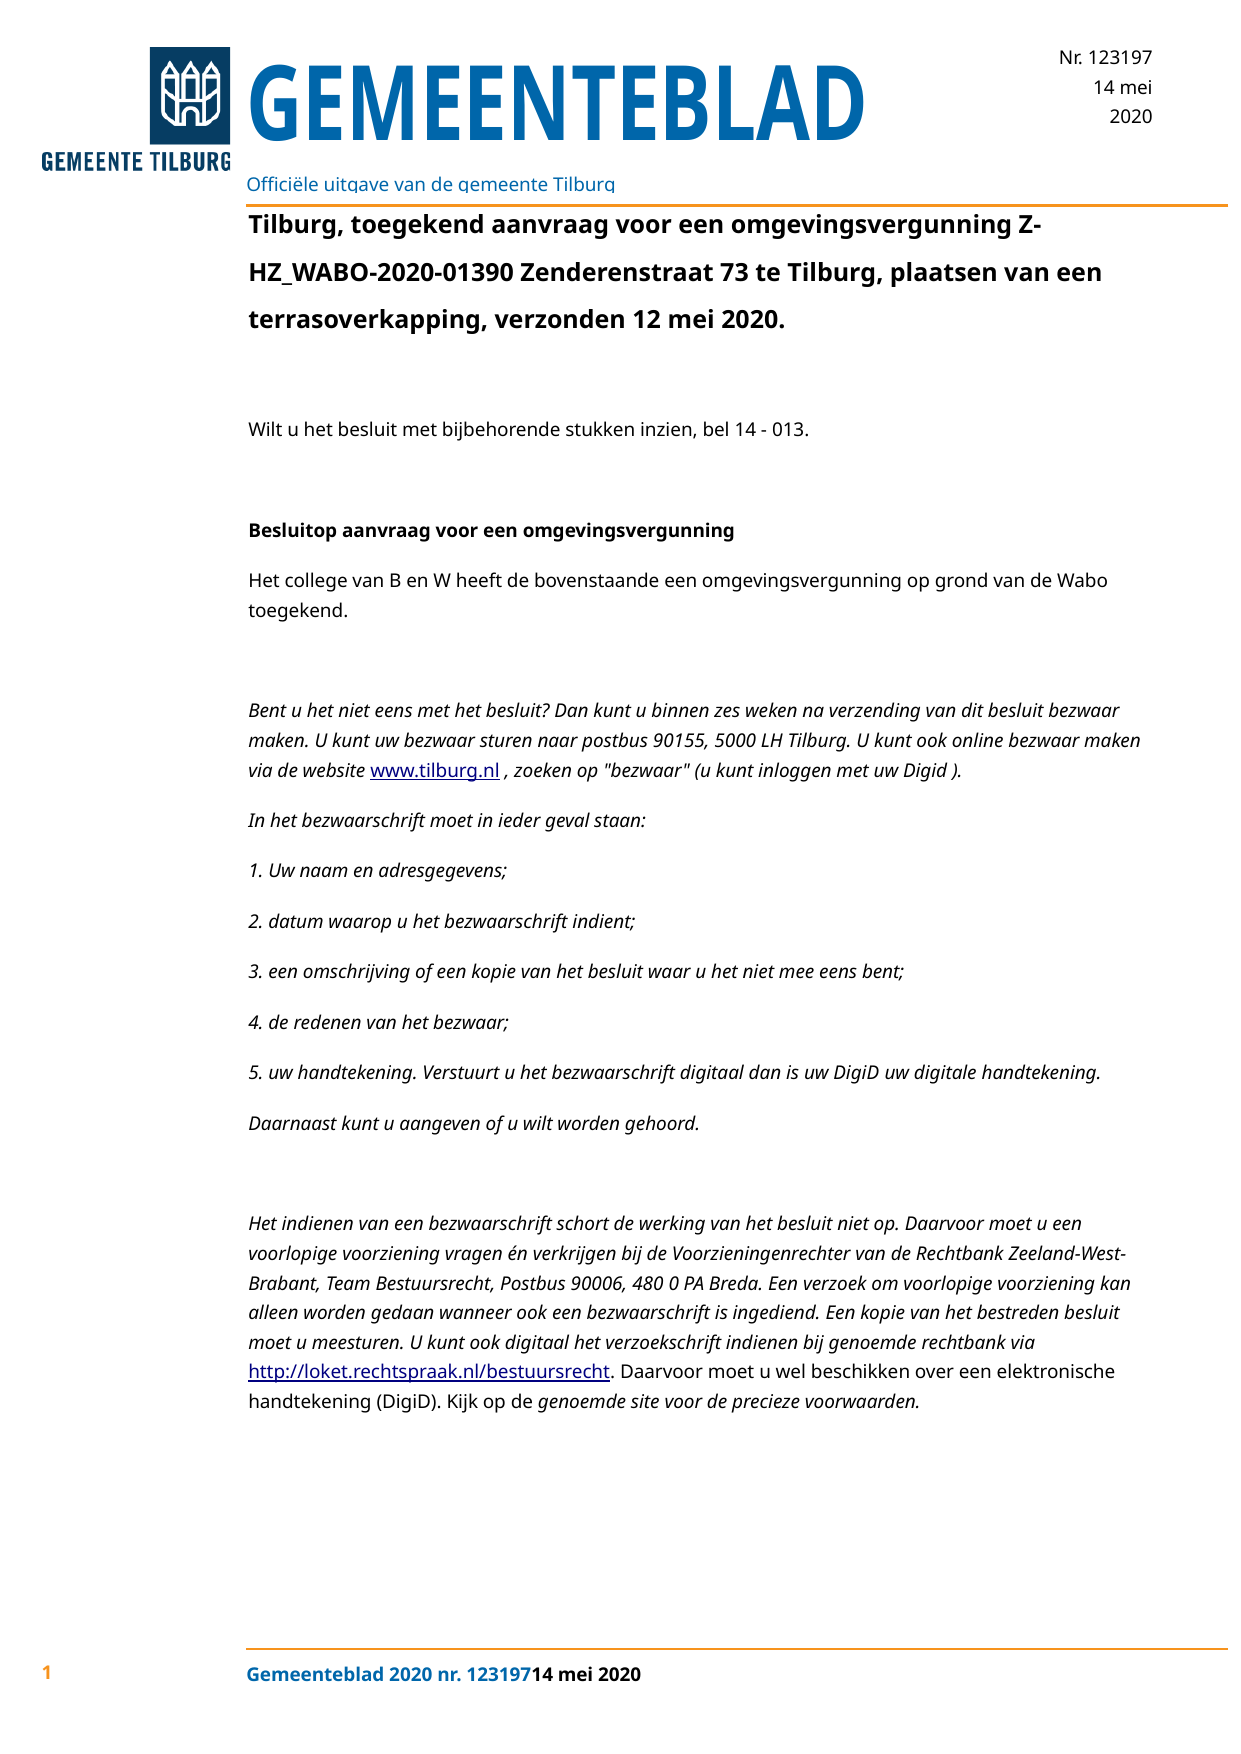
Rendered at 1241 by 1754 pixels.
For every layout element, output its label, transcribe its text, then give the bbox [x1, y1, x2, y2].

text Daarnaast kunt u aangeven of u wilt worden gehoord. [248, 1110, 1152, 1135]
text 5. uw handtekening. Verstuurt u het bezwaarschrift digitaal dan is uw DigiD uw digitale handtekening. [248, 1059, 1152, 1085]
text In het bezwaarschrift moet in ieder geval staan: [248, 807, 1152, 833]
text 2. datum waarop u het bezwaarschrift indient; [248, 908, 1152, 934]
text Bent u het niet eens met het besluit? Dan kunt u binnen zes weken na verzending van dit besluit bezwaar maken. U kunt uw bezwaar sturen naar postbus 90155, 5000 LH Tilburg. U kunt ook online bezwaar maken via de website www.tilburg.nl , zoeken op "bezwaar" (u kunt inloggen met uw Digid ). [248, 698, 1152, 782]
text 4. de redenen van het bezwaar; [248, 1009, 1152, 1034]
text Het indienen van een bezwaarschrift schort de werking van het besluit niet op. Daarvoor moet u een voorlopige voorziening vragen én verkrijgen bij de Voorzieningenrechter van de Rechtbank Zeeland-West-Brabant, Team Bestuursrecht, Postbus 90006, 480 0 PA Breda. Een verzoek om voorlopige voorziening kan alleen worden gedaan wanneer ook een bezwaarschrift is ingediend. Een kopie van het bestreden besluit moet u meesturen. U kunt ook digitaal het verzoekschrift indienen bij genoemde rechtbank via http://loket.rechtspraak.nl/bestuursrecht. Daarvoor moet u wel beschikken over een elektronische handtekening (DigiD). Kijk op de genoemde site voor de precieze voorwaarden. [248, 1211, 1152, 1414]
text Het college van B en W heeft de bovenstaande een omgevingsvergunning op grond van de Wabo toegekend. [248, 567, 1152, 622]
text 1. Uw naam en adresgegevens; [248, 858, 1152, 883]
text 3. een omschrijving of een kopie van het besluit waar u het niet mee eens bent; [248, 958, 1152, 984]
picture [41, 47, 231, 172]
text Wilt u het besluit met bijbehorende stukken inzien, bel 14 - 013. [248, 416, 1152, 442]
text Tilburg, toegekend aanvraag voor een omgevingsvergunning Z-HZ_WABO-2020-01390 Zenderenstraat 73 te Tilburg, plaatsen van een terrasoverkapping, verzonden 12 mei 2020. [248, 207, 1152, 336]
text Besluitop aanvraag voor een omgevingsvergunning [248, 517, 1152, 542]
